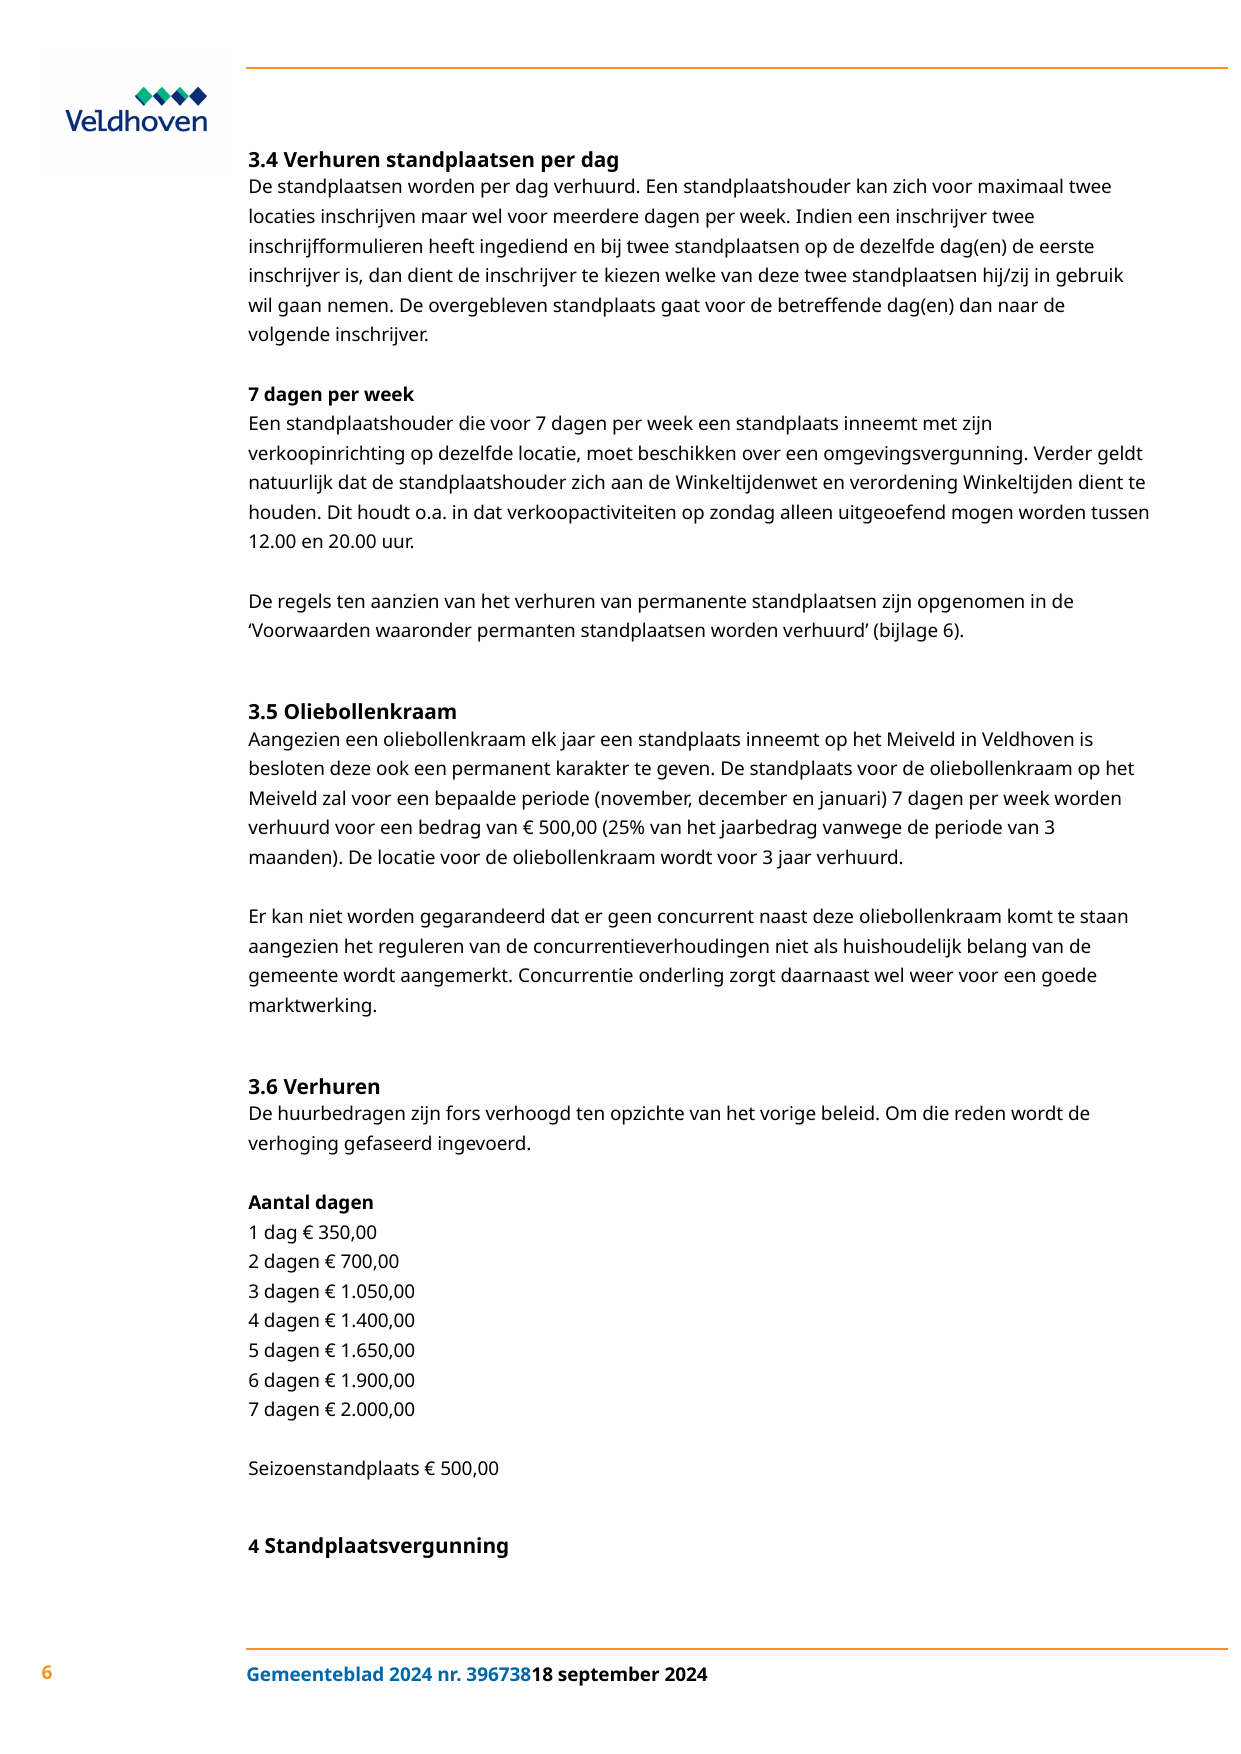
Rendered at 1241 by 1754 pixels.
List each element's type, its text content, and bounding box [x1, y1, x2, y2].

text 3.5 Oliebollenkraam [248, 697, 1152, 726]
text De standplaatsen worden per dag verhuurd. Een standplaatshouder kan zich voor maximaal twee locaties inschrijven maar wel voor meerdere dagen per week. Indien een inschrijver twee inschrijfformulieren heeft ingediend en bij twee standplaatsen op de dezelfde dag(en) de eerste inschrijver is, dan dient de inschrijver te kiezen welke van deze twee standplaatsen hij/zij in gebruik wil gaan nemen. De overgebleven standplaats gaat voor de betreffende dag(en) dan naar de volgende inschrijver. [248, 174, 1152, 347]
text 4 Standplaatsvergunning [248, 1531, 1152, 1559]
text 4 dagen € 1.400,00 [248, 1308, 1152, 1333]
text Aantal dagen [248, 1189, 1152, 1215]
picture [41, 47, 231, 172]
text 1 dag € 350,00 [248, 1219, 1152, 1244]
text 2 dagen € 700,00 [248, 1248, 1152, 1274]
text Een standplaatshouder die voor 7 dagen per week een standplaats inneemt met zijn verkoopinrichting op dezelfde locatie, moet beschikken over een omgevingsvergunning. Verder geldt natuurlijk dat de standplaatshouder zich aan de Winkeltijdenwet en verordening Winkeltijden dient te houden. Dit houdt o.a. in dat verkoopactiviteiten op zondag alleen uitgeoefend mogen worden tussen 12.00 en 20.00 uur. [248, 410, 1152, 554]
text 5 dagen € 1.650,00 [248, 1337, 1152, 1363]
text Seizoenstandplaats € 500,00 [248, 1456, 1152, 1481]
text 3 dagen € 1.050,00 [248, 1278, 1152, 1304]
text 7 dagen per week [248, 381, 1152, 406]
text 3.6 Verhuren [248, 1072, 1152, 1101]
text Aangezien een oliebollenkraam elk jaar een standplaats inneemt op het Meiveld in Veldhoven is besloten deze ook een permanent karakter te geven. De standplaats voor de oliebollenkraam op het Meiveld zal voor een bepaalde periode (november, december en januari) 7 dagen per week worden verhuurd voor een bedrag van € 500,00 (25% van het jaarbedrag vanwege de periode van 3 maanden). De locatie voor de oliebollenkraam wordt voor 3 jaar verhuurd. [248, 726, 1152, 870]
text Er kan niet worden gegarandeerd dat er geen concurrent naast deze oliebollenkraam komt te staan aangezien het reguleren van de concurrentieverhoudingen niet als huishoudelijk belang van de gemeente wordt aangemerkt. Concurrentie onderling zorgt daarnaast wel weer voor een goede marktwerking. [248, 903, 1152, 1018]
text 7 dagen € 2.000,00 [248, 1396, 1152, 1422]
text 6 dagen € 1.900,00 [248, 1367, 1152, 1392]
text De regels ten aanzien van het verhuren van permanente standplaatsen zijn opgenomen in de ‘Voorwaarden waaronder permanten standplaatsen worden verhuurd’ (bijlage 6). [248, 588, 1152, 643]
text De huurbedragen zijn fors verhoogd ten opzichte van het vorige beleid. Om die reden wordt de verhoging gefaseerd ingevoerd. [248, 1101, 1152, 1156]
text 3.4 Verhuren standplaatsen per dag [248, 145, 1152, 174]
